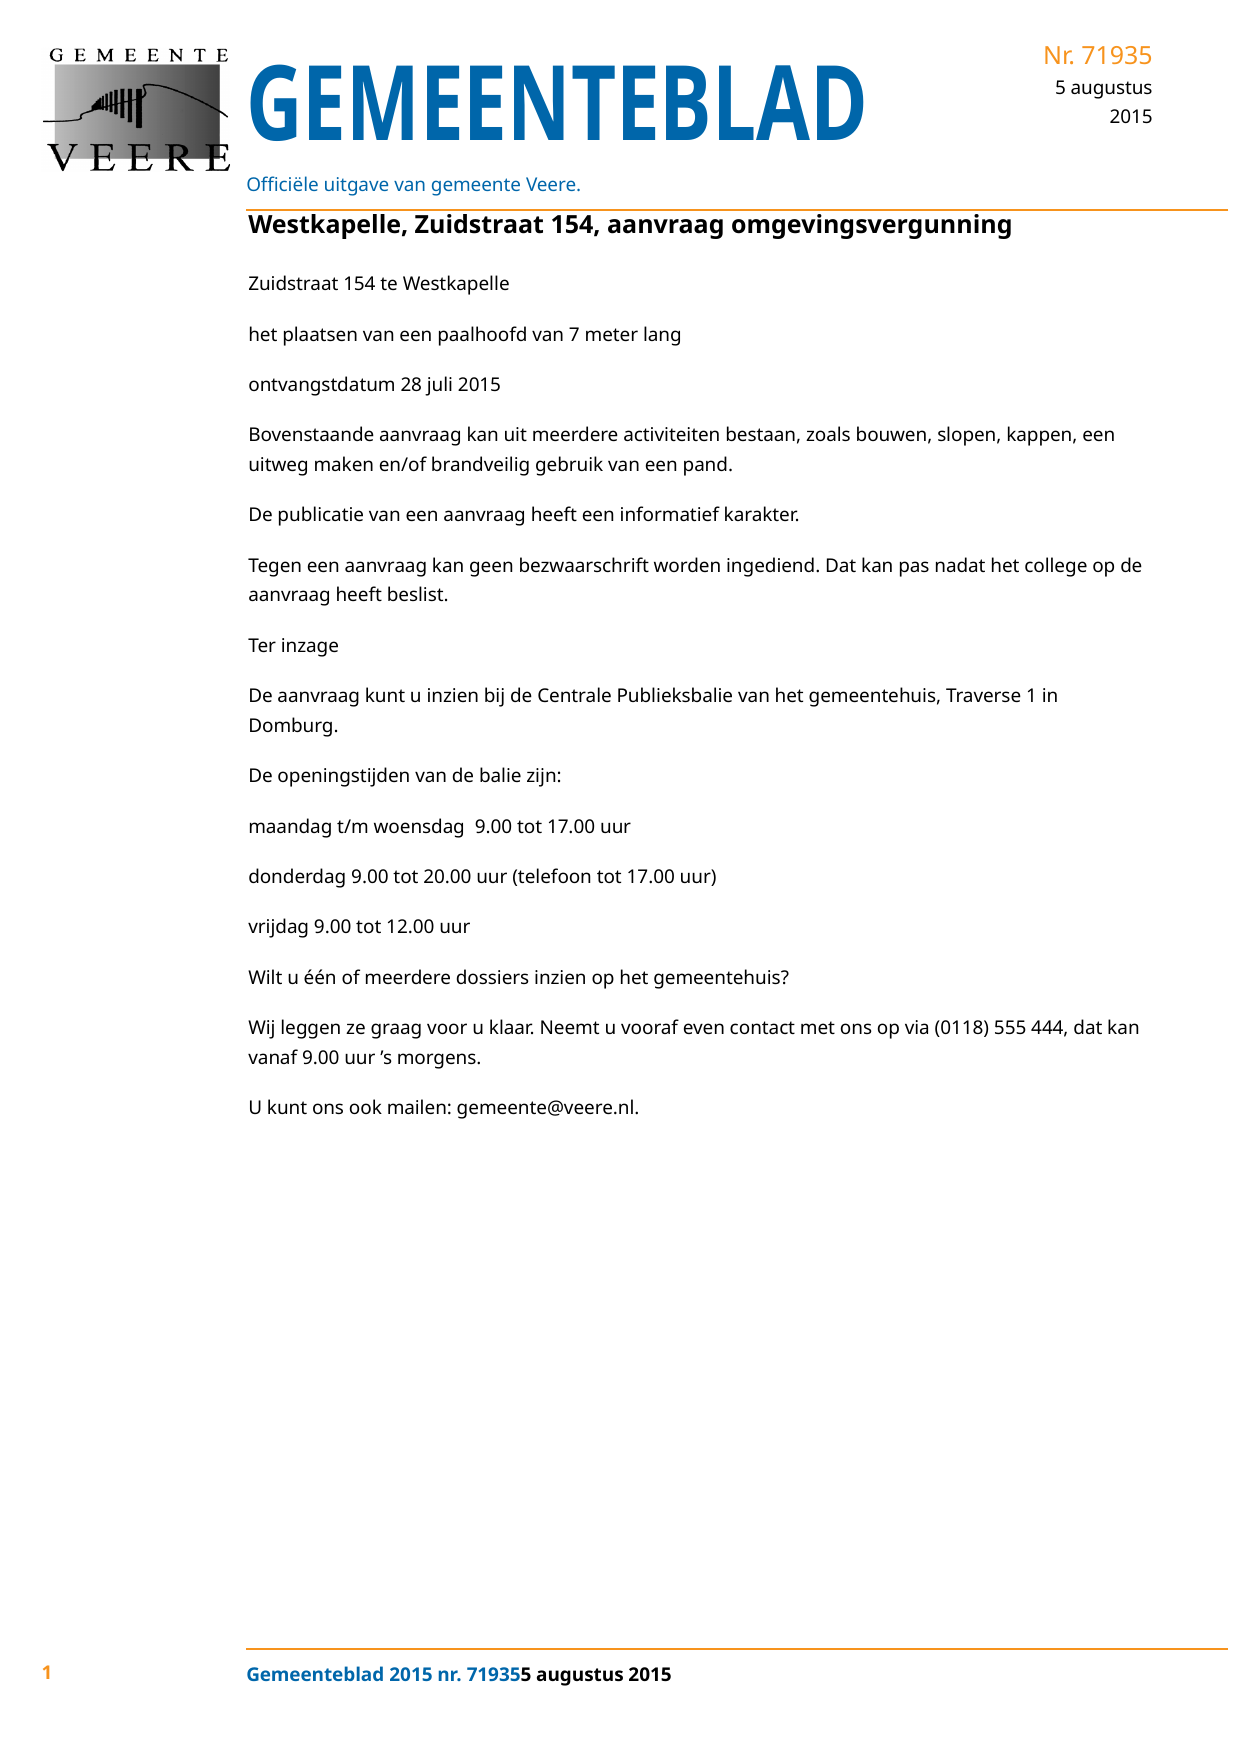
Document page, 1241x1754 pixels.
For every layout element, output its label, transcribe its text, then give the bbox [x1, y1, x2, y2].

text Zuidstraat 154 te Westkapelle [248, 270, 1152, 296]
text het plaatsen van een paalhoofd van 7 meter lang [248, 321, 1152, 346]
text U kunt ons ook mailen: gemeente@veere.nl. [248, 1094, 1152, 1120]
text De openingstijden van de balie zijn: [248, 762, 1152, 788]
text Ter inzage [248, 632, 1152, 658]
text maandag t/m woensdag 9.00 tot 17.00 uur [248, 813, 1152, 838]
text De publicatie van een aanvraag heeft een informatief karakter. [248, 502, 1152, 527]
text De aanvraag kunt u inzien bij de Centrale Publieksbalie van het gemeentehuis, Traverse 1 in Domburg. [248, 682, 1152, 738]
text Wij leggen ze graag voor u klaar. Neemt u vooraf even contact met ons op via (0118) 555 444, dat kan vanaf 9.00 uur ’s morgens. [248, 1014, 1152, 1070]
text Tegen een aanvraag kan geen bezwaarschrift worden ingediend. Dat kan pas nadat het college op de aanvraag heeft beslist. [248, 552, 1152, 607]
text Westkapelle, Zuidstraat 154, aanvraag omgevingsvergunning [248, 211, 1152, 241]
text Wilt u één of meerdere dossiers inzien op het gemeentehuis? [248, 964, 1152, 990]
text ontvangstdatum 28 juli 2015 [248, 371, 1152, 397]
text donderdag 9.00 tot 20.00 uur (telefoon tot 17.00 uur) [248, 863, 1152, 889]
text Bovenstaande aanvraag kan uit meerdere activiteiten bestaan, zoals bouwen, slopen, kappen, een uitweg maken en/of brandveilig gebruik van een pand. [248, 422, 1152, 477]
text vrijdag 9.00 tot 12.00 uur [248, 914, 1152, 939]
picture [41, 47, 231, 172]
